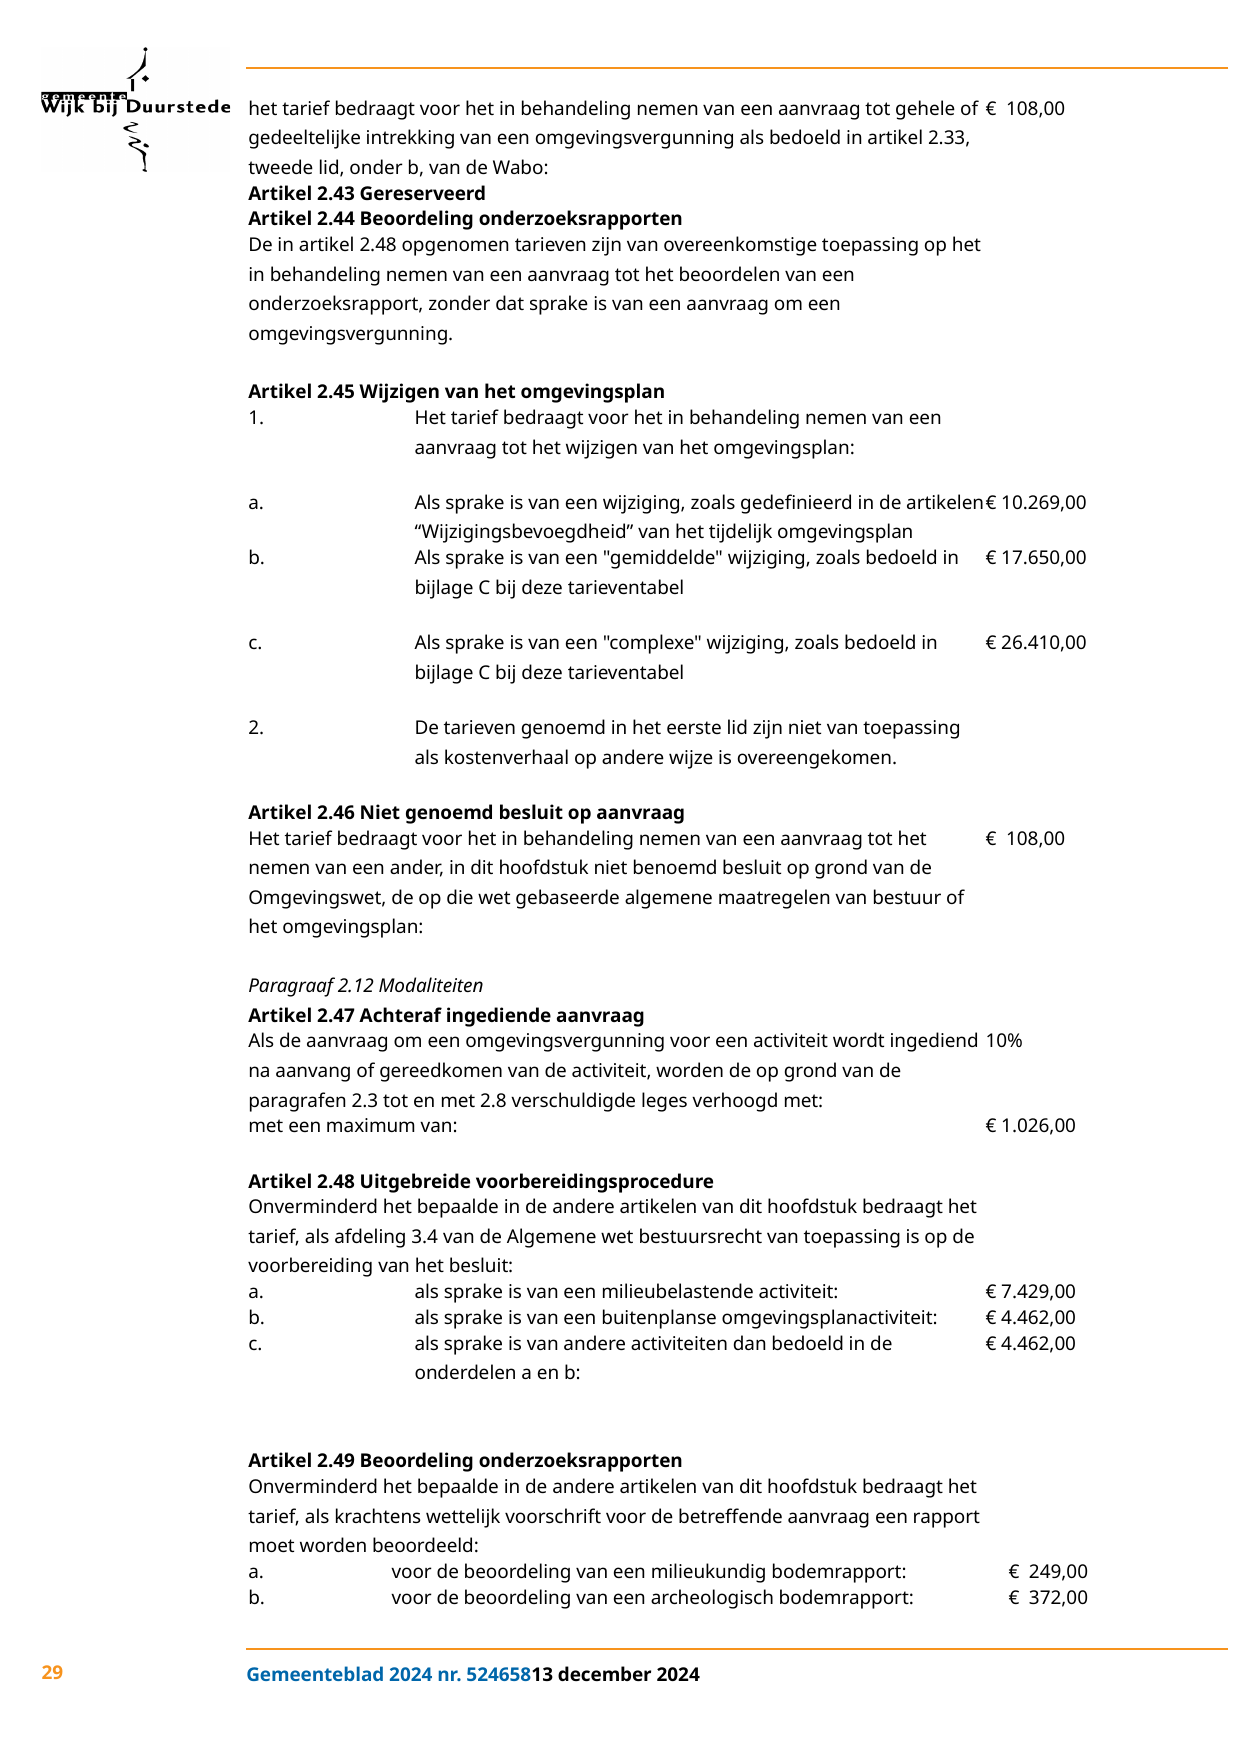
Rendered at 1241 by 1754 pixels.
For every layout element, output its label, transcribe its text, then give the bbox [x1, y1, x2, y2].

table_cell Als sprake is van een "gemiddelde" wijziging, zoals bedoeld in bijlage C bij deze tarieventabel [414, 545, 985, 629]
table_cell 1. [248, 404, 414, 489]
table_cell 2. [248, 714, 414, 799]
table_cell 10% [985, 1028, 1152, 1112]
table_cell c. [248, 1330, 414, 1385]
table_cell als sprake is van een milieubelastende activiteit: [414, 1279, 985, 1304]
table_cell € 108,00 [985, 95, 1152, 180]
table_cell met een maximum van: [248, 1113, 985, 1138]
table_cell Artikel 2.43 Gereserveerd [248, 180, 985, 205]
table_header [985, 1002, 1152, 1028]
table_cell als sprake is van een buitenplanse omgevingsplanactiviteit: [414, 1304, 985, 1330]
table_cell Artikel 2.44 Beoordeling onderzoeksrapporten [248, 205, 985, 231]
table_cell Onverminderd het bepaalde in de andere artikelen van dit hoofdstuk bedraagt het tarief, als krachtens wettelijk voorschrift voor de betreffende aanvraag een rapport moet worden beoordeeld: [248, 1474, 1008, 1558]
table_cell € 1.026,00 [985, 1113, 1152, 1138]
table_cell a. [248, 1558, 391, 1584]
table_cell [985, 231, 1152, 346]
table_cell € 108,00 [985, 825, 1152, 939]
table_cell b. [248, 1304, 414, 1330]
table_header Artikel 2.45 Wijzigen van het omgevingsplan [248, 379, 985, 404]
table_cell € 26.410,00 [985, 629, 1152, 714]
table_cell voor de beoordeling van een milieukundig bodemrapport: [391, 1558, 1008, 1584]
table_header Artikel 2.47 Achteraf ingediende aanvraag [248, 1002, 985, 1028]
table_cell [985, 714, 1152, 799]
table_cell [985, 799, 1152, 825]
table_cell Het tarief bedraagt voor het in behandeling nemen van een aanvraag tot het wijzigen van het omgevingsplan: [414, 404, 985, 489]
table_header Artikel 2.49 Beoordeling onderzoeksrapporten [248, 1418, 1008, 1473]
table_cell De in artikel 2.48 opgenomen tarieven zijn van overeenkomstige toepassing op het in behandeling nemen van een aanvraag tot het beoordelen van een onderzoeksrapport, zonder dat sprake is van een aanvraag om een omgevingsvergunning. [248, 231, 985, 346]
table_header [985, 379, 1152, 404]
table_cell c. [248, 629, 414, 714]
table_cell € 7.429,00 [985, 1279, 1152, 1304]
picture [41, 47, 231, 172]
table_cell het tarief bedraagt voor het in behandeling nemen van een aanvraag tot gehele of gedeeltelijke intrekking van een omgevingsvergunning als bedoeld in artikel 2.33, tweede lid, onder b, van de Wabo: [248, 95, 985, 180]
table_cell € 10.269,00 [985, 489, 1152, 544]
table_cell b. [248, 545, 414, 629]
table_cell als sprake is van andere activiteiten dan bedoeld in de onderdelen a en b: [414, 1330, 985, 1385]
table_cell b. [248, 1584, 391, 1610]
table_cell De tarieven genoemd in het eerste lid zijn niet van toepassing als kostenverhaal op andere wijze is overeengekomen. [414, 714, 985, 799]
table_cell Artikel 2.46 Niet genoemd besluit op aanvraag [248, 799, 985, 825]
table_cell € 372,00 [1008, 1584, 1152, 1610]
table_cell € 17.650,00 [985, 545, 1152, 629]
table_cell [985, 404, 1152, 489]
table_cell € 249,00 [1008, 1558, 1152, 1584]
table_cell Het tarief bedraagt voor het in behandeling nemen van een aanvraag tot het nemen van een ander, in dit hoofdstuk niet benoemd besluit op grond van de Omgevingswet, de op die wet gebaseerde algemene maatregelen van bestuur of het omgevingsplan: [248, 825, 985, 939]
table_cell a. [248, 489, 414, 544]
table_cell [1008, 1474, 1152, 1558]
table_cell € 4.462,00 [985, 1330, 1152, 1385]
table_cell [985, 1194, 1152, 1278]
table_cell a. [248, 1279, 414, 1304]
table_header [1008, 1418, 1152, 1473]
table_cell Artikel 2.48 Uitgebreide voorbereidingsprocedure [248, 1138, 985, 1193]
table_cell [985, 1138, 1152, 1193]
text Paragraaf 2.12 Modaliteiten [248, 972, 1152, 998]
table_cell € 4.462,00 [985, 1304, 1152, 1330]
table_cell Onverminderd het bepaalde in de andere artikelen van dit hoofdstuk bedraagt het tarief, als afdeling 3.4 van de Algemene wet bestuursrecht van toepassing is op de voorbereiding van het besluit: [248, 1194, 985, 1278]
table_cell voor de beoordeling van een archeologisch bodemrapport: [391, 1584, 1008, 1610]
table_cell [985, 180, 1152, 205]
table_cell [985, 205, 1152, 231]
table_cell Als sprake is van een wijziging, zoals gedefinieerd in de artikelen “Wijzigingsbevoegdheid” van het tijdelijk omgevingsplan [414, 489, 985, 544]
table_cell Als de aanvraag om een omgevingsvergunning voor een activiteit wordt ingediend na aanvang of gereedkomen van de activiteit, worden de op grond van de paragrafen 2.3 tot en met 2.8 verschuldigde leges verhoogd met: [248, 1028, 985, 1112]
table_cell Als sprake is van een "complexe" wijziging, zoals bedoeld in bijlage C bij deze tarieventabel [414, 629, 985, 714]
